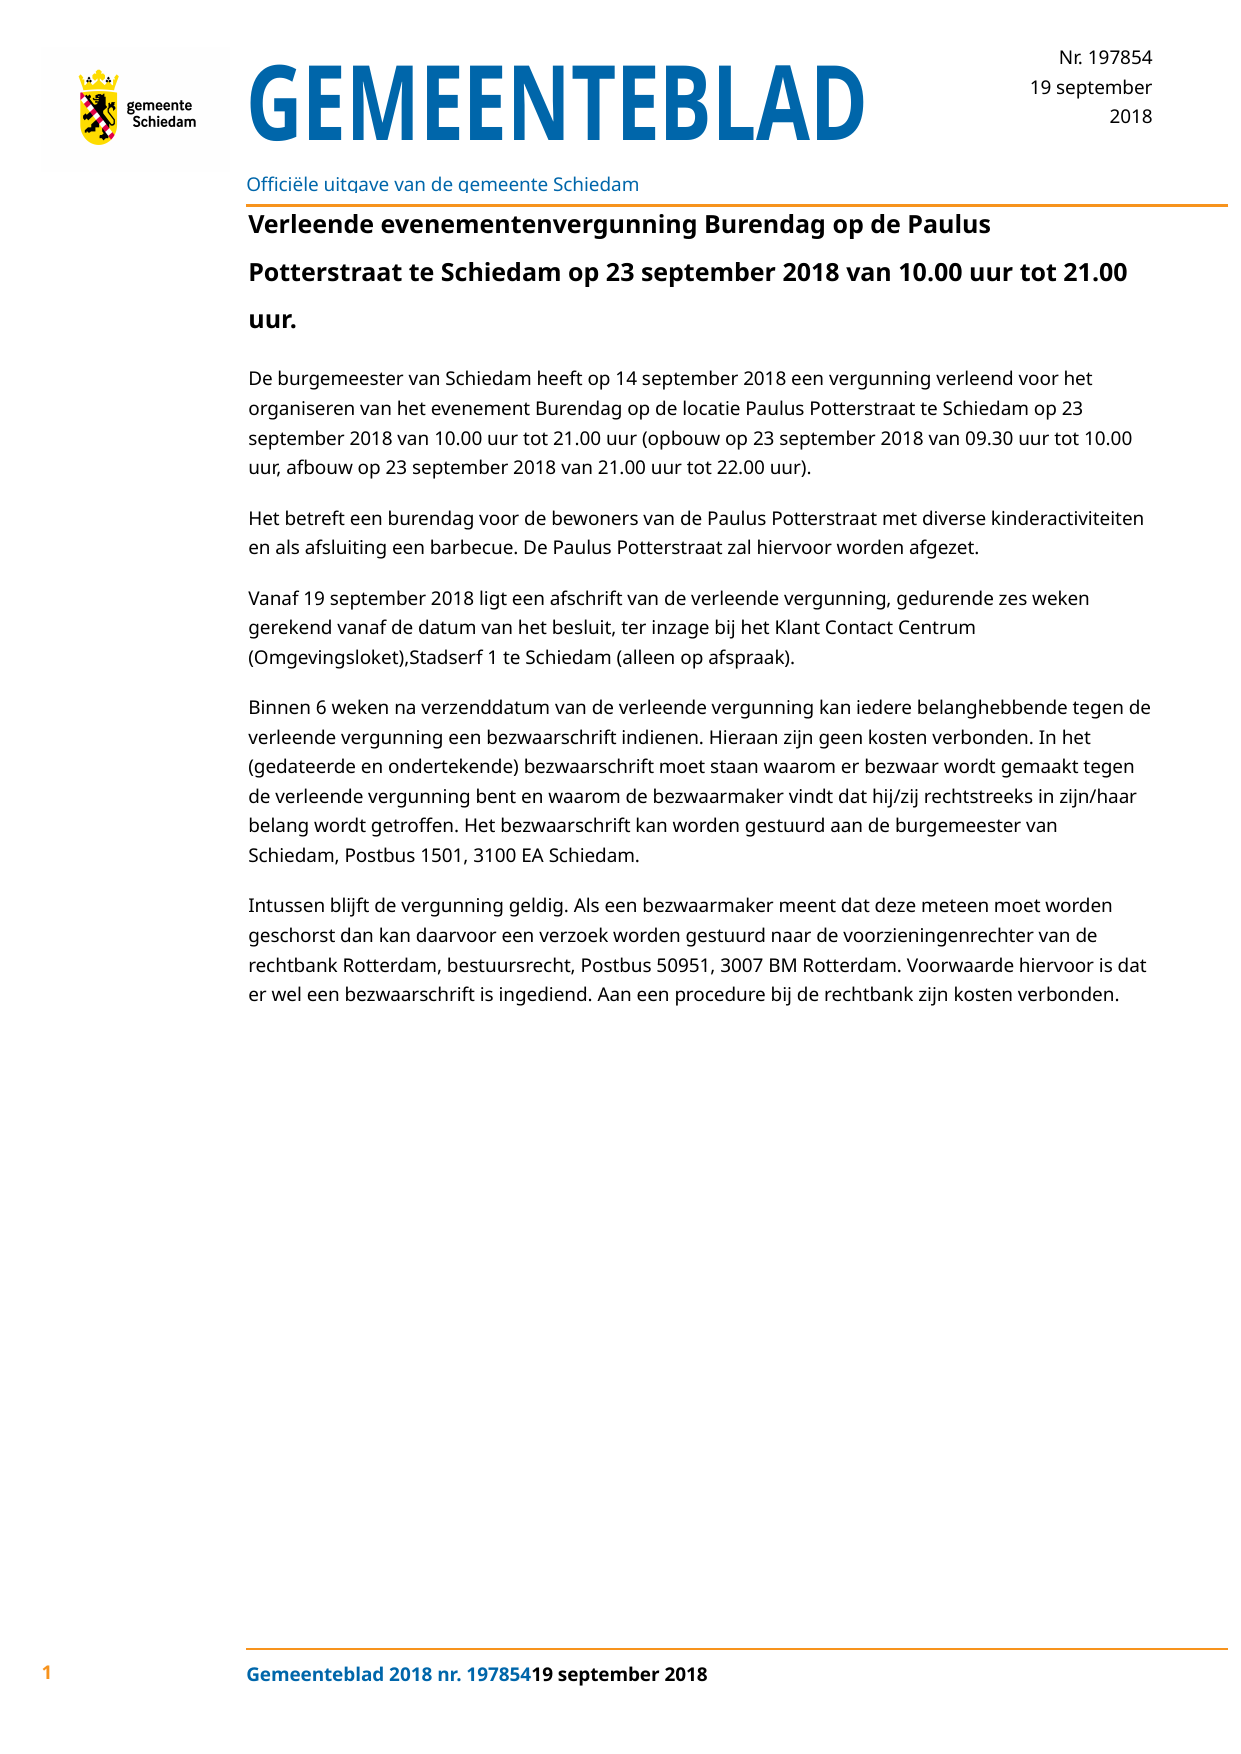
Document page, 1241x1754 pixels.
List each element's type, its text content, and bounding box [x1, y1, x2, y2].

text Intussen blijft de vergunning geldig. Als een bezwaarmaker meent dat deze meteen moet worden geschorst dan kan daarvoor een verzoek worden gestuurd naar de voorzieningenrechter van de rechtbank Rotterdam, bestuursrecht, Postbus 50951, 3007 BM Rotterdam. Voorwaarde hiervoor is dat er wel een bezwaarschrift is ingediend. Aan een procedure bij de rechtbank zijn kosten verbonden. [248, 893, 1152, 1007]
text Verleende evenementenvergunning Burendag op de Paulus Potterstraat te Schiedam op 23 september 2018 van 10.00 uur tot 21.00 uur. [248, 207, 1152, 336]
text De burgemeester van Schiedam heeft op 14 september 2018 een vergunning verleend voor het organiseren van het evenement Burendag op de locatie Paulus Potterstraat te Schiedam op 23 september 2018 van 10.00 uur tot 21.00 uur (opbouw op 23 september 2018 van 09.30 uur tot 10.00 uur, afbouw op 23 september 2018 van 21.00 uur tot 22.00 uur). [248, 366, 1152, 480]
text Vanaf 19 september 2018 ligt een afschrift van de verleende vergunning, gedurende zes weken gerekend vanaf de datum van het besluit, ter inzage bij het Klant Contact Centrum (Omgevingsloket),Stadserf 1 te Schiedam (alleen op afspraak). [248, 585, 1152, 669]
text Binnen 6 weken na verzenddatum van de verleende vergunning kan iedere belanghebbende tegen de verleende vergunning een bezwaarschrift indienen. Hieraan zijn geen kosten verbonden. In het (gedateerde en ondertekende) bezwaarschrift moet staan waarom er bezwaar wordt gemaakt tegen de verleende vergunning bent en waarom de bezwaarmaker vindt dat hij/zij rechtstreeks in zijn/haar belang wordt getroffen. Het bezwaarschrift kan worden gestuurd aan de burgemeester van Schiedam, Postbus 1501, 3100 EA Schiedam. [248, 694, 1152, 868]
picture [41, 47, 231, 172]
text Het betreft een burendag voor de bewoners van de Paulus Potterstraat met diverse kinderactiviteiten en als afsluiting een barbecue. De Paulus Potterstraat zal hiervoor worden afgezet. [248, 505, 1152, 560]
